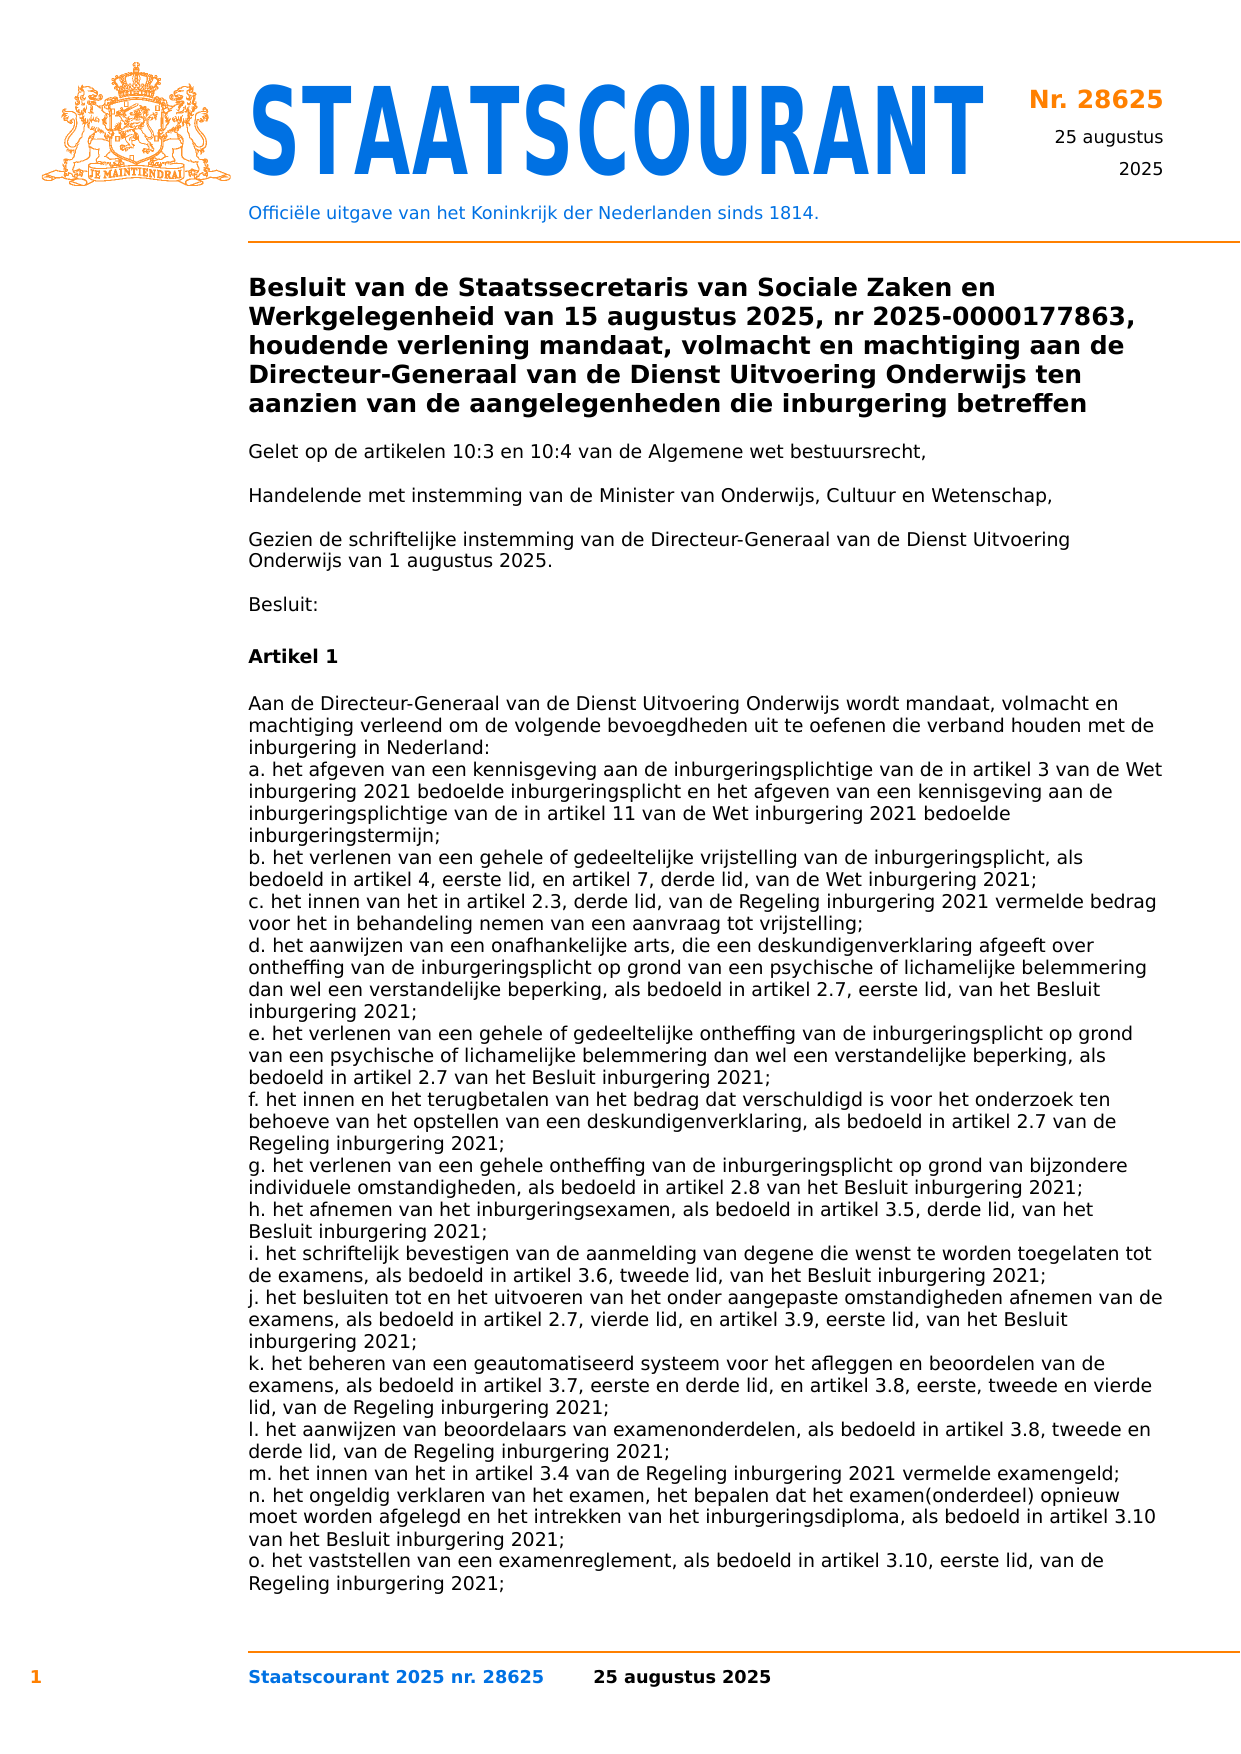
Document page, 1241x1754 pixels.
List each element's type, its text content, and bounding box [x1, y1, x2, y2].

text b. het verlenen van een gehele of gedeeltelijke vrijstelling van de inburgeringsplicht, als bedoeld in artikel 4, eerste lid, en artikel 7, derde lid, van de Wet inburgering 2021; [248, 847, 1163, 891]
text k. het beheren van een geautomatiseerd systeem voor het afleggen en beoordelen van de examens, als bedoeld in artikel 3.7, eerste en derde lid, en artikel 3.8, eerste, tweede en vierde lid, van de Regeling inburgering 2021; [248, 1353, 1163, 1418]
text g. het verlenen van een gehele ontheffing van de inburgeringsplicht op grond van bijzondere individuele omstandigheden, als bedoeld in artikel 2.8 van het Besluit inburgering 2021; [248, 1155, 1163, 1199]
text n. het ongeldig verklaren van het examen, het bepalen dat het examen(onderdeel) opnieuw moet worden afgelegd en het intrekken van het inburgeringsdiploma, als bedoeld in artikel 3.10 van het Besluit inburgering 2021; [248, 1484, 1163, 1550]
text o. het vaststellen van een examenreglement, als bedoeld in artikel 3.10, eerste lid, van de Regeling inburgering 2021; [248, 1550, 1163, 1594]
text Besluit: [248, 594, 1163, 616]
text c. het innen van het in artikel 2.3, derde lid, van de Regeling inburgering 2021 vermelde bedrag voor het in behandeling nemen van een aanvraag tot vrijstelling; [248, 891, 1163, 935]
text d. het aanwijzen van een onafhankelijke arts, die een deskundigenverklaring afgeeft over ontheffing van de inburgeringsplicht op grond van een psychische of lichamelijke belemmering dan wel een verstandelijke beperking, als bedoeld in artikel 2.7, eerste lid, van het Besluit inburgering 2021; [248, 935, 1163, 1023]
table_cell Officiële uitgave van het Koninkrijk der Nederlanden sinds 1814. [248, 203, 1240, 241]
table_cell 2025 [998, 153, 1240, 203]
text Aan de Directeur-Generaal van de Dienst Uitvoering Onderwijs wordt mandaat, volmacht en machtiging verleend om de volgende bevoegdheden uit te oefenen die verband houden met de inburgering in Nederland: [248, 693, 1163, 759]
text f. het innen en het terugbetalen van het bedrag dat verschuldigd is voor het onderzoek ten behoeve van het opstellen van een deskundigenverklaring, als bedoeld in artikel 2.7 van de Regeling inburgering 2021; [248, 1089, 1163, 1155]
text h. het afnemen van het inburgeringsexamen, als bedoeld in artikel 3.5, derde lid, van het Besluit inburgering 2021; [248, 1199, 1163, 1243]
text j. het besluiten tot en het uitvoeren van het onder aangepaste omstandigheden afnemen van de examens, als bedoeld in artikel 2.7, vierde lid, en artikel 3.9, eerste lid, van het Besluit inburgering 2021; [248, 1287, 1163, 1353]
text m. het innen van het in artikel 3.4 van de Regeling inburgering 2021 vermelde examengeld; [248, 1462, 1163, 1484]
text Handelende met instemming van de Minister van Onderwijs, Cultuur en Wetenschap, [248, 484, 1163, 507]
text l. het aanwijzen van beoordelaars van examenonderdelen, als bedoeld in artikel 3.8, tweede en derde lid, van de Regeling inburgering 2021; [248, 1418, 1163, 1462]
table_header [25, 62, 248, 241]
table_cell 25 augustus [998, 121, 1240, 153]
text Gelet op de artikelen 10:3 en 10:4 van de Algemene wet bestuursrecht, [248, 441, 1163, 463]
table_header STAATSCOURANT [248, 62, 998, 203]
table_header Nr. 28625 [998, 62, 1240, 121]
subtitle Artikel 1 [248, 646, 1163, 668]
picture [41, 62, 231, 186]
subtitle Besluit van de Staatssecretaris van Sociale Zaken en Werkgelegenheid van 15 augustus 2025, nr 2025-0000177863, houdende verlening mandaat, volmacht en machtiging aan de Directeur-Generaal van de Dienst Uitvoering Onderwijs ten aanzien van de aangelegenheden die inburgering betreffen [248, 273, 1163, 419]
text i. het schriftelijk bevestigen van de aanmelding van degene die wenst te worden toegelaten tot de examens, als bedoeld in artikel 3.6, tweede lid, van het Besluit inburgering 2021; [248, 1243, 1163, 1287]
text a. het afgeven van een kennisgeving aan de inburgeringsplichtige van de in artikel 3 van de Wet inburgering 2021 bedoelde inburgeringsplicht en het afgeven van een kennisgeving aan de inburgeringsplichtige van de in artikel 11 van de Wet inburgering 2021 bedoelde inburgeringstermijn; [248, 759, 1163, 847]
text e. het verlenen van een gehele of gedeeltelijke ontheffing van de inburgeringsplicht op grond van een psychische of lichamelijke belemmering dan wel een verstandelijke beperking, als bedoeld in artikel 2.7 van het Besluit inburgering 2021; [248, 1023, 1163, 1089]
text Gezien de schriftelijke instemming van de Directeur-Generaal van de Dienst Uitvoering Onderwijs van 1 augustus 2025. [248, 528, 1163, 572]
